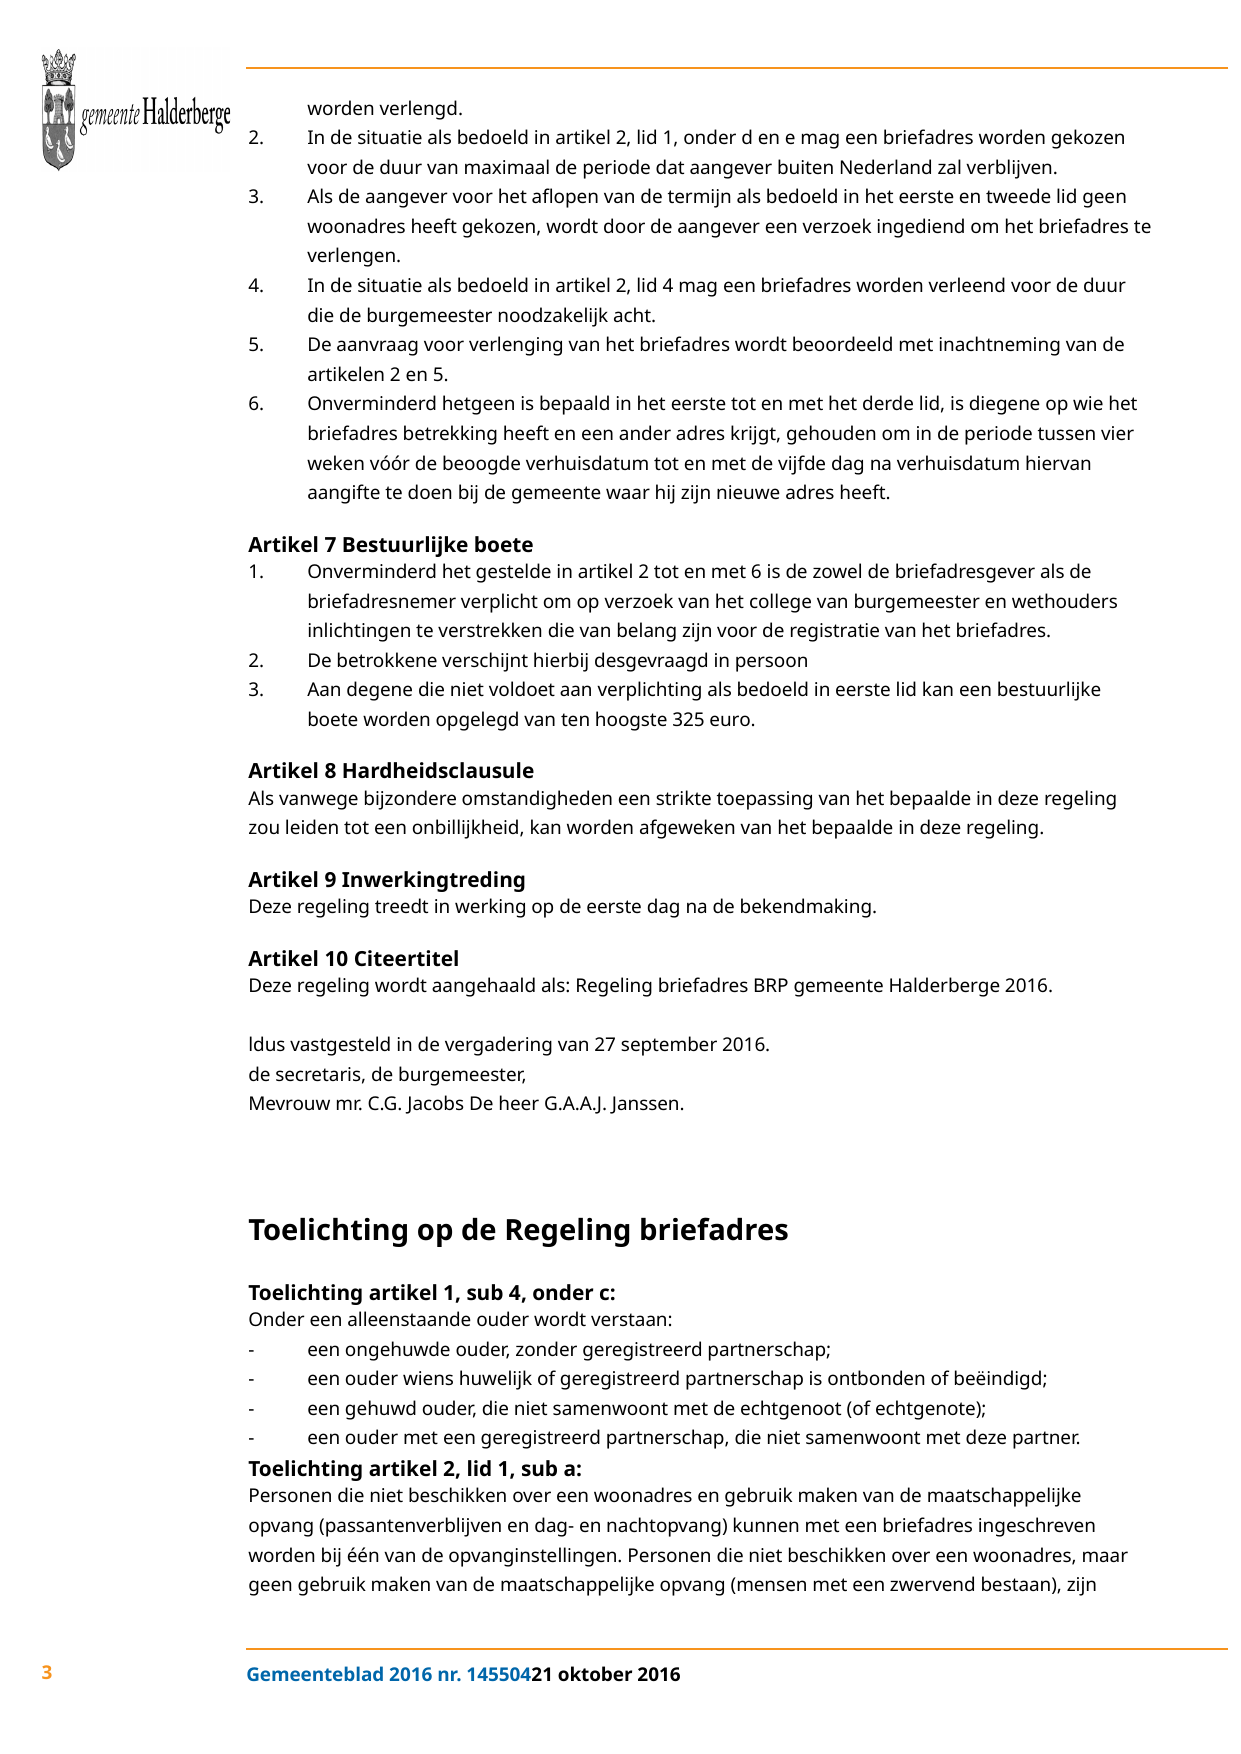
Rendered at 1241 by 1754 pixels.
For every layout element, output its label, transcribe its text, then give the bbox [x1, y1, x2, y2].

text Deze regeling wordt aangehaald als: Regeling briefadres BRP gemeente Halderberge 2016. [248, 972, 1152, 998]
list In de situatie als bedoeld in artikel 2, lid 4 mag een briefadres worden verleend voor de duur die de burgemeester noodzakelijk acht. [248, 272, 1152, 328]
text Mevrouw mr. C.G. Jacobs De heer G.A.A.J. Janssen. [248, 1091, 1152, 1116]
text Artikel 8 Hardheidsclausule [248, 757, 1152, 785]
picture [41, 47, 231, 172]
text Deze regeling treedt in werking op de eerste dag na de bekendmaking. [248, 893, 1152, 919]
text Toelichting op de Regeling briefadres [248, 1209, 1152, 1249]
text Artikel 10 Citeertitel [248, 944, 1152, 972]
text Personen die niet beschikken over een woonadres en gebruik maken van de maatschappelijke opvang (passantenverblijven en dag- en nachtopvang) kunnen met een briefadres ingeschreven worden bij één van de opvanginstellingen. Personen die niet beschikken over een woonadres, maar geen gebruik maken van de maatschappelijke opvang (mensen met een zwervend bestaan), zijn [248, 1483, 1152, 1597]
list een gehuwd ouder, die niet samenwoont met de echtgenoot (of echtgenote); [248, 1395, 1152, 1421]
text de secretaris, de burgemeester, [248, 1061, 1152, 1087]
text Toelichting artikel 2, lid 1, sub a: [248, 1454, 1152, 1483]
list een ongehuwde ouder, zonder geregistreerd partnerschap; [248, 1336, 1152, 1362]
list Onverminderd hetgeen is bepaald in het eerste tot en met het derde lid, is diegene op wie het briefadres betrekking heeft en een ander adres krijgt, gehouden om in de periode tussen vier weken vóór de beoogde verhuisdatum tot en met de vijfde dag na verhuisdatum hiervan aangifte te doen bij de gemeente waar hij zijn nieuwe adres heeft. [248, 391, 1152, 505]
list Onverminderd het gestelde in artikel 2 tot en met 6 is de zowel de briefadresgever als de briefadresnemer verplicht om op verzoek van het college van burgemeester en wethouders inlichtingen te verstrekken die van belang zijn voor de registratie van het briefadres. [248, 558, 1152, 643]
list worden verlengd. [248, 95, 1152, 121]
text Als vanwege bijzondere omstandigheden een strikte toepassing van het bepaalde in deze regeling zou leiden tot een onbillijkheid, kan worden afgeweken van het bepaalde in deze regeling. [248, 785, 1152, 840]
text Onder een alleenstaande ouder wordt verstaan: [248, 1306, 1152, 1332]
list een ouder met een geregistreerd partnerschap, die niet samenwoont met deze partner. [248, 1424, 1152, 1450]
list De aanvraag voor verlenging van het briefadres wordt beoordeeld met inachtneming van de artikelen 2 en 5. [248, 331, 1152, 387]
text ldus vastgesteld in de vergadering van 27 september 2016. [248, 1031, 1152, 1057]
list De betrokkene verschijnt hierbij desgevraagd in persoon [248, 647, 1152, 673]
list Aan degene die niet voldoet aan verplichting als bedoeld in eerste lid kan een bestuurlijke boete worden opgelegd van ten hoogste 325 euro. [248, 677, 1152, 732]
text Artikel 9 Inwerkingtreding [248, 865, 1152, 893]
list een ouder wiens huwelijk of geregistreerd partnerschap is ontbonden of beëindigd; [248, 1365, 1152, 1391]
text Toelichting artikel 1, sub 4, onder c: [248, 1278, 1152, 1306]
list Als de aangever voor het aflopen van de termijn als bedoeld in het eerste en tweede lid geen woonadres heeft gekozen, wordt door de aangever een verzoek ingediend om het briefadres te verlengen. [248, 183, 1152, 268]
text Artikel 7 Bestuurlijke boete [248, 530, 1152, 558]
list In de situatie als bedoeld in artikel 2, lid 1, onder d en e mag een briefadres worden gekozen voor de duur van maximaal de periode dat aangever buiten Nederland zal verblijven. [248, 124, 1152, 180]
